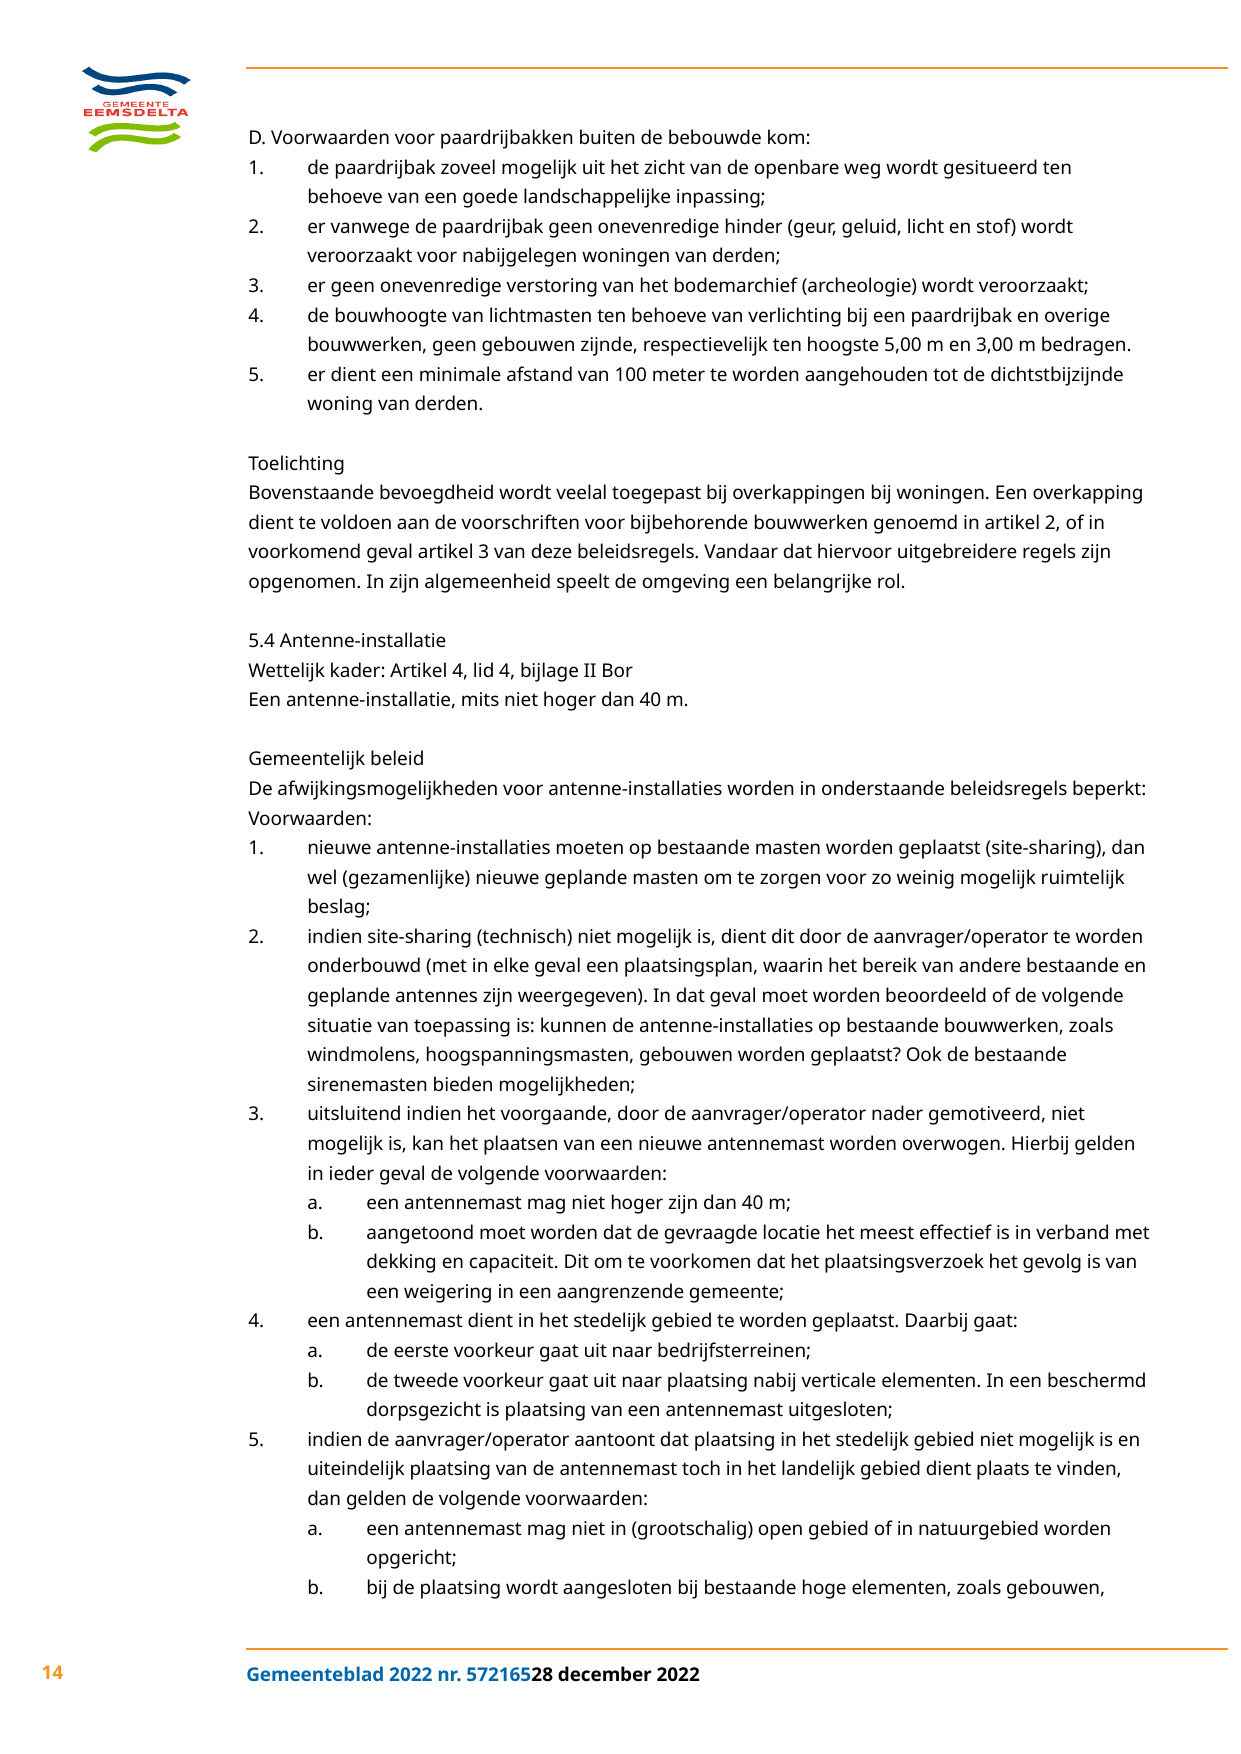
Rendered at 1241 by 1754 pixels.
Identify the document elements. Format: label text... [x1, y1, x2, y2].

list er dient een minimale afstand van 100 meter te worden aangehouden tot de dichtstbijzijnde woning van derden. [248, 361, 1152, 416]
text De afwijkingsmogelijkheden voor antenne-installaties worden in onderstaande beleidsregels beperkt: [248, 775, 1152, 801]
list de bouwhoogte van lichtmasten ten behoeve van verlichting bij een paardrijbak en overige bouwwerken, geen gebouwen zijnde, respectievelijk ten hoogste 5,00 m en 3,00 m bedragen. [248, 302, 1152, 357]
list de tweede voorkeur gaat uit naar plaatsing nabij verticale elementen. In een beschermd dorpsgezicht is plaatsing van een antennemast uitgesloten; [307, 1367, 1152, 1422]
picture [41, 47, 231, 172]
list bij de plaatsing wordt aangesloten bij bestaande hoge elementen, zoals gebouwen, [307, 1574, 1152, 1600]
list indien de aanvrager/operator aantoont dat plaatsing in het stedelijk gebied niet mogelijk is en uiteindelijk plaatsing van de antennemast toch in het landelijk gebied dient plaats te vinden, dan gelden de volgende voorwaarden: [248, 1426, 1152, 1511]
text Wettelijk kader: Artikel 4, lid 4, bijlage II Bor [248, 657, 1152, 683]
text D. Voorwaarden voor paardrijbakken buiten de bebouwde kom: [248, 124, 1152, 150]
text Bovenstaande bevoegdheid wordt veelal toegepast bij overkappingen bij woningen. Een overkapping dient te voldoen aan de voorschriften voor bijbehorende bouwwerken genoemd in artikel 2, of in voorkomend geval artikel 3 van deze beleidsregels. Vandaar dat hiervoor uitgebreidere regels zijn opgenomen. In zijn algemeenheid speelt de omgeving een belangrijke rol. [248, 479, 1152, 594]
list een antennemast dient in het stedelijk gebied te worden geplaatst. Daarbij gaat: [248, 1308, 1152, 1333]
list een antennemast mag niet hoger zijn dan 40 m; [307, 1189, 1152, 1215]
list aangetoond moet worden dat de gevraagde locatie het meest effectief is in verband met dekking en capaciteit. Dit om te voorkomen dat het plaatsingsverzoek het gevolg is van een weigering in een aangrenzende gemeente; [307, 1219, 1152, 1304]
list uitsluitend indien het voorgaande, door de aanvrager/operator nader gemotiveerd, niet mogelijk is, kan het plaatsen van een nieuwe antennemast worden overwogen. Hierbij gelden in ieder geval de volgende voorwaarden: [248, 1101, 1152, 1186]
text Een antenne-installatie, mits niet hoger dan 40 m. [248, 686, 1152, 712]
list een antennemast mag niet in (grootschalig) open gebied of in natuurgebied worden opgericht; [307, 1515, 1152, 1570]
list de paardrijbak zoveel mogelijk uit het zicht van de openbare weg wordt gesitueerd ten behoeve van een goede landschappelijke inpassing; [248, 154, 1152, 209]
text Voorwaarden: [248, 805, 1152, 831]
text Gemeentelijk beleid [248, 746, 1152, 771]
list indien site-sharing (technisch) niet mogelijk is, dient dit door de aanvrager/operator te worden onderbouwd (met in elke geval een plaatsingsplan, waarin het bereik van andere bestaande en geplande antennes zijn weergegeven). In dat geval moet worden beoordeeld of de volgende situatie van toepassing is: kunnen de antenne-installaties op bestaande bouwwerken, zoals windmolens, hoogspanningsmasten, gebouwen worden geplaatst? Ook de bestaande sirenemasten bieden mogelijkheden; [248, 923, 1152, 1097]
list er geen onevenredige verstoring van het bodemarchief (archeologie) wordt veroorzaakt; [248, 272, 1152, 298]
list nieuwe antenne-installaties moeten op bestaande masten worden geplaatst (site-sharing), dan wel (gezamenlijke) nieuwe geplande masten om te zorgen voor zo weinig mogelijk ruimtelijk beslag; [248, 834, 1152, 919]
text 5.4 Antenne-installatie [248, 627, 1152, 653]
text Toelichting [248, 450, 1152, 476]
list de eerste voorkeur gaat uit naar bedrijfsterreinen; [307, 1337, 1152, 1363]
list er vanwege de paardrijbak geen onevenredige hinder (geur, geluid, licht en stof) wordt veroorzaakt voor nabijgelegen woningen van derden; [248, 213, 1152, 268]
